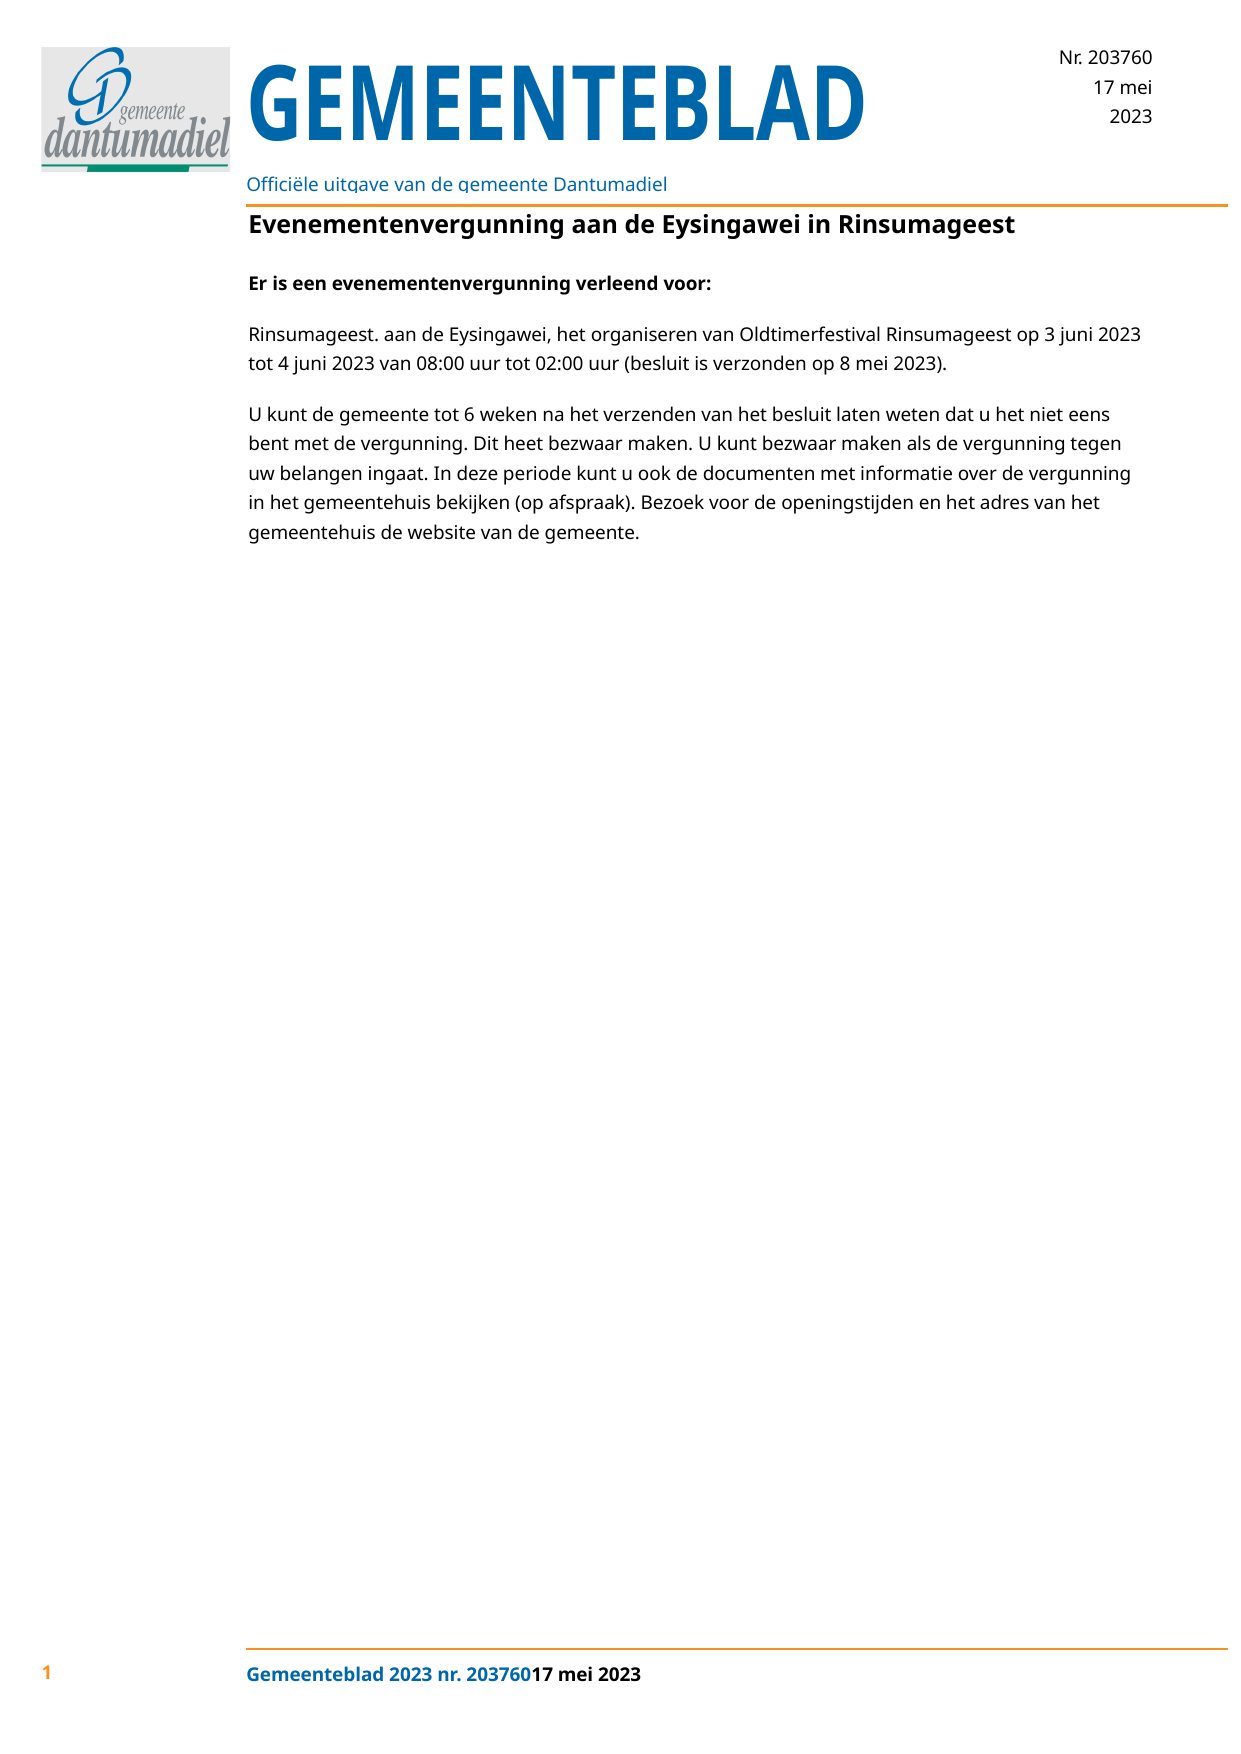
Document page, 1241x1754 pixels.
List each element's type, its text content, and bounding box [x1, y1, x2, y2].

text U kunt de gemeente tot 6 weken na het verzenden van het besluit laten weten dat u het niet eens bent met de vergunning. Dit heet bezwaar maken. U kunt bezwaar maken als de vergunning tegen uw belangen ingaat. In deze periode kunt u ook de documenten met informatie over de vergunning in het gemeentehuis bekijken (op afspraak). Bezoek voor de openingstijden en het adres van het gemeentehuis de website van de gemeente. [248, 401, 1152, 545]
text Evenementenvergunning aan de Eysingawei in Rinsumageest [248, 207, 1152, 241]
picture [41, 47, 231, 172]
text Er is een evenementenvergunning verleend voor: [248, 270, 1152, 296]
text Rinsumageest. aan de Eysingawei, het organiseren van Oldtimerfestival Rinsumageest op 3 juni 2023 tot 4 juni 2023 van 08:00 uur tot 02:00 uur (besluit is verzonden op 8 mei 2023). [248, 321, 1152, 376]
